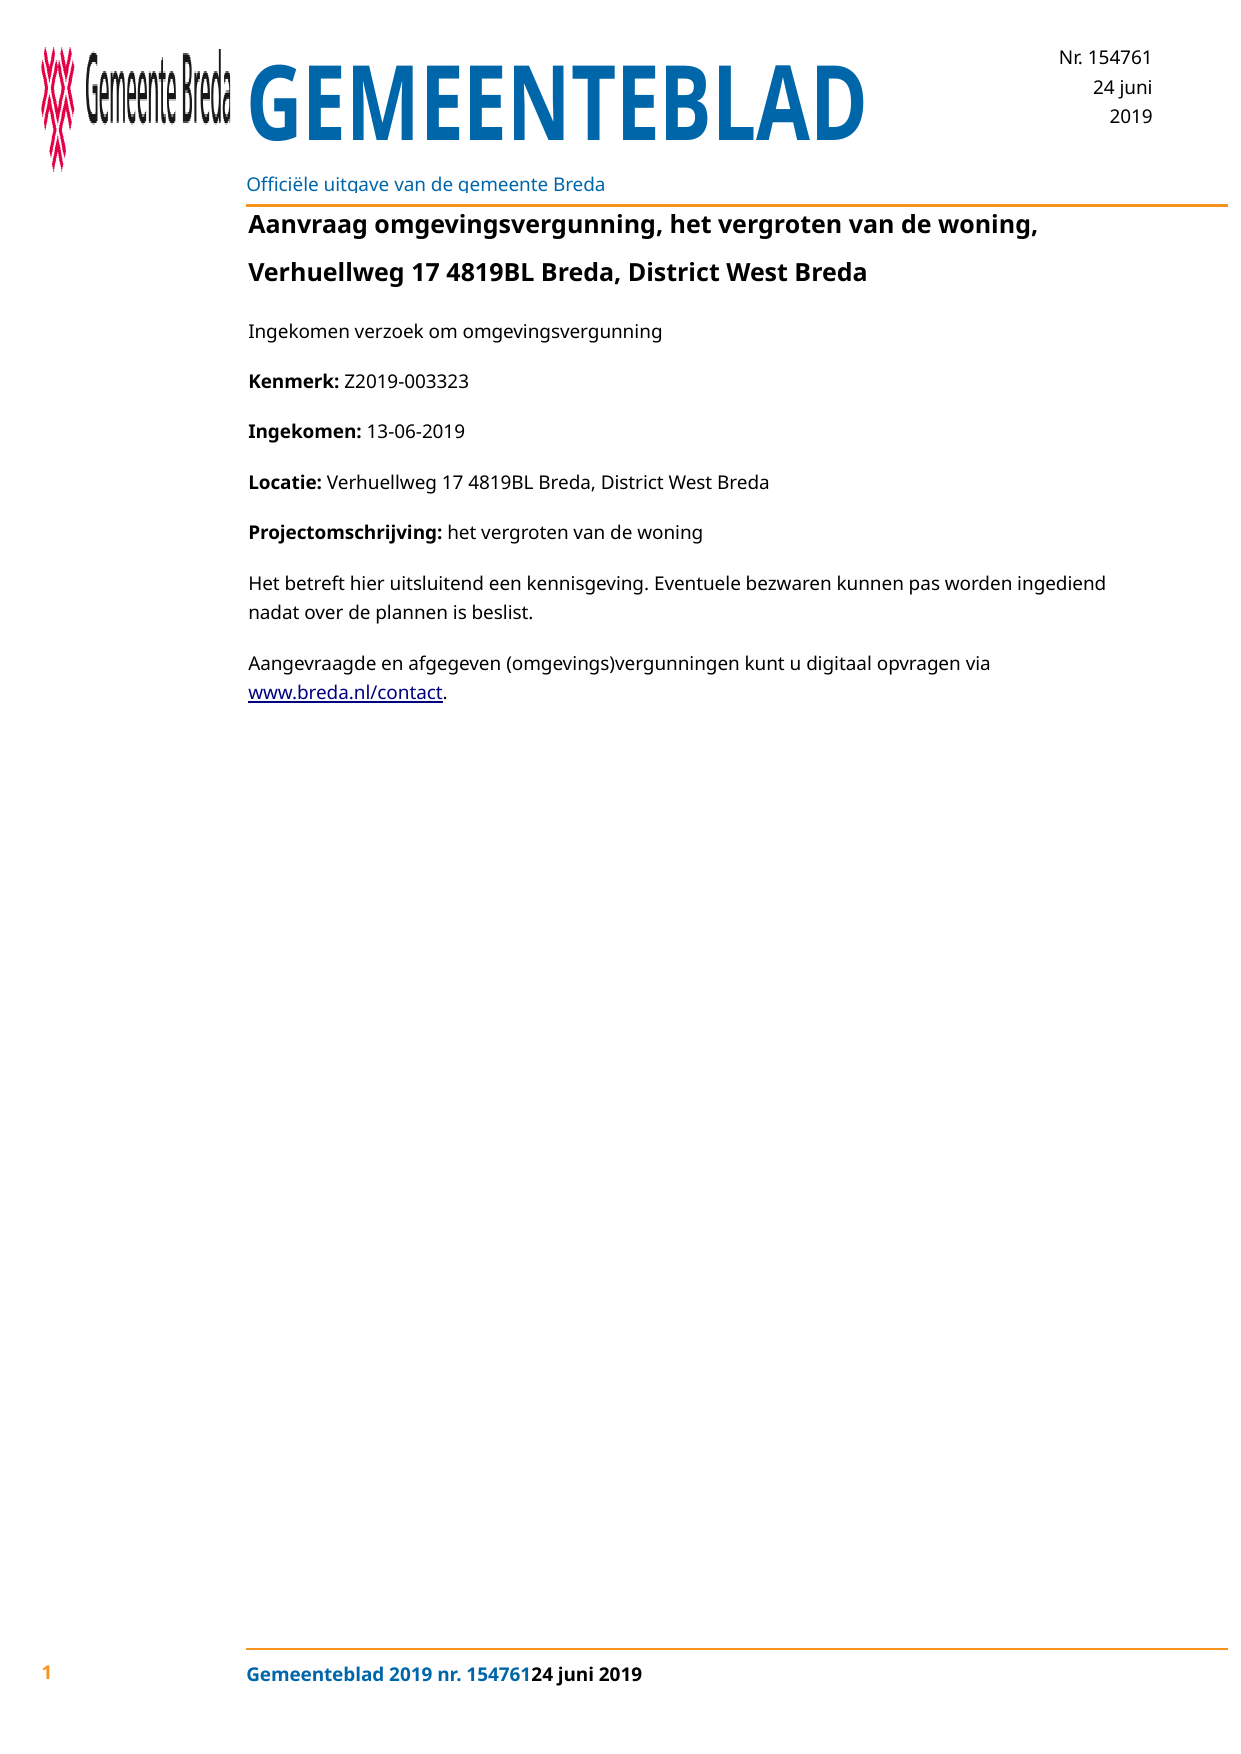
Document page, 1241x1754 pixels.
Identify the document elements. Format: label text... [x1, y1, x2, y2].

text Ingekomen verzoek om omgevingsvergunning [248, 318, 1152, 344]
text Ingekomen: 13-06-2019 [248, 419, 1152, 444]
picture [41, 47, 231, 172]
text Kenmerk: Z2019-003323 [248, 368, 1152, 394]
text Het betreft hier uitsluitend een kennisgeving. Eventuele bezwaren kunnen pas worden ingediend nadat over de plannen is beslist. [248, 570, 1152, 625]
text Aangevraagde en afgegeven (omgevings)vergunningen kunt u digitaal opvragen via www.breda.nl/contact. [248, 650, 1152, 705]
text Locatie: Verhuellweg 17 4819BL Breda, District West Breda [248, 469, 1152, 495]
text Projectomschrijving: het vergroten van de woning [248, 519, 1152, 545]
text Aanvraag omgevingsvergunning, het vergroten van de woning, Verhuellweg 17 4819BL Breda, District West Breda [248, 207, 1152, 288]
